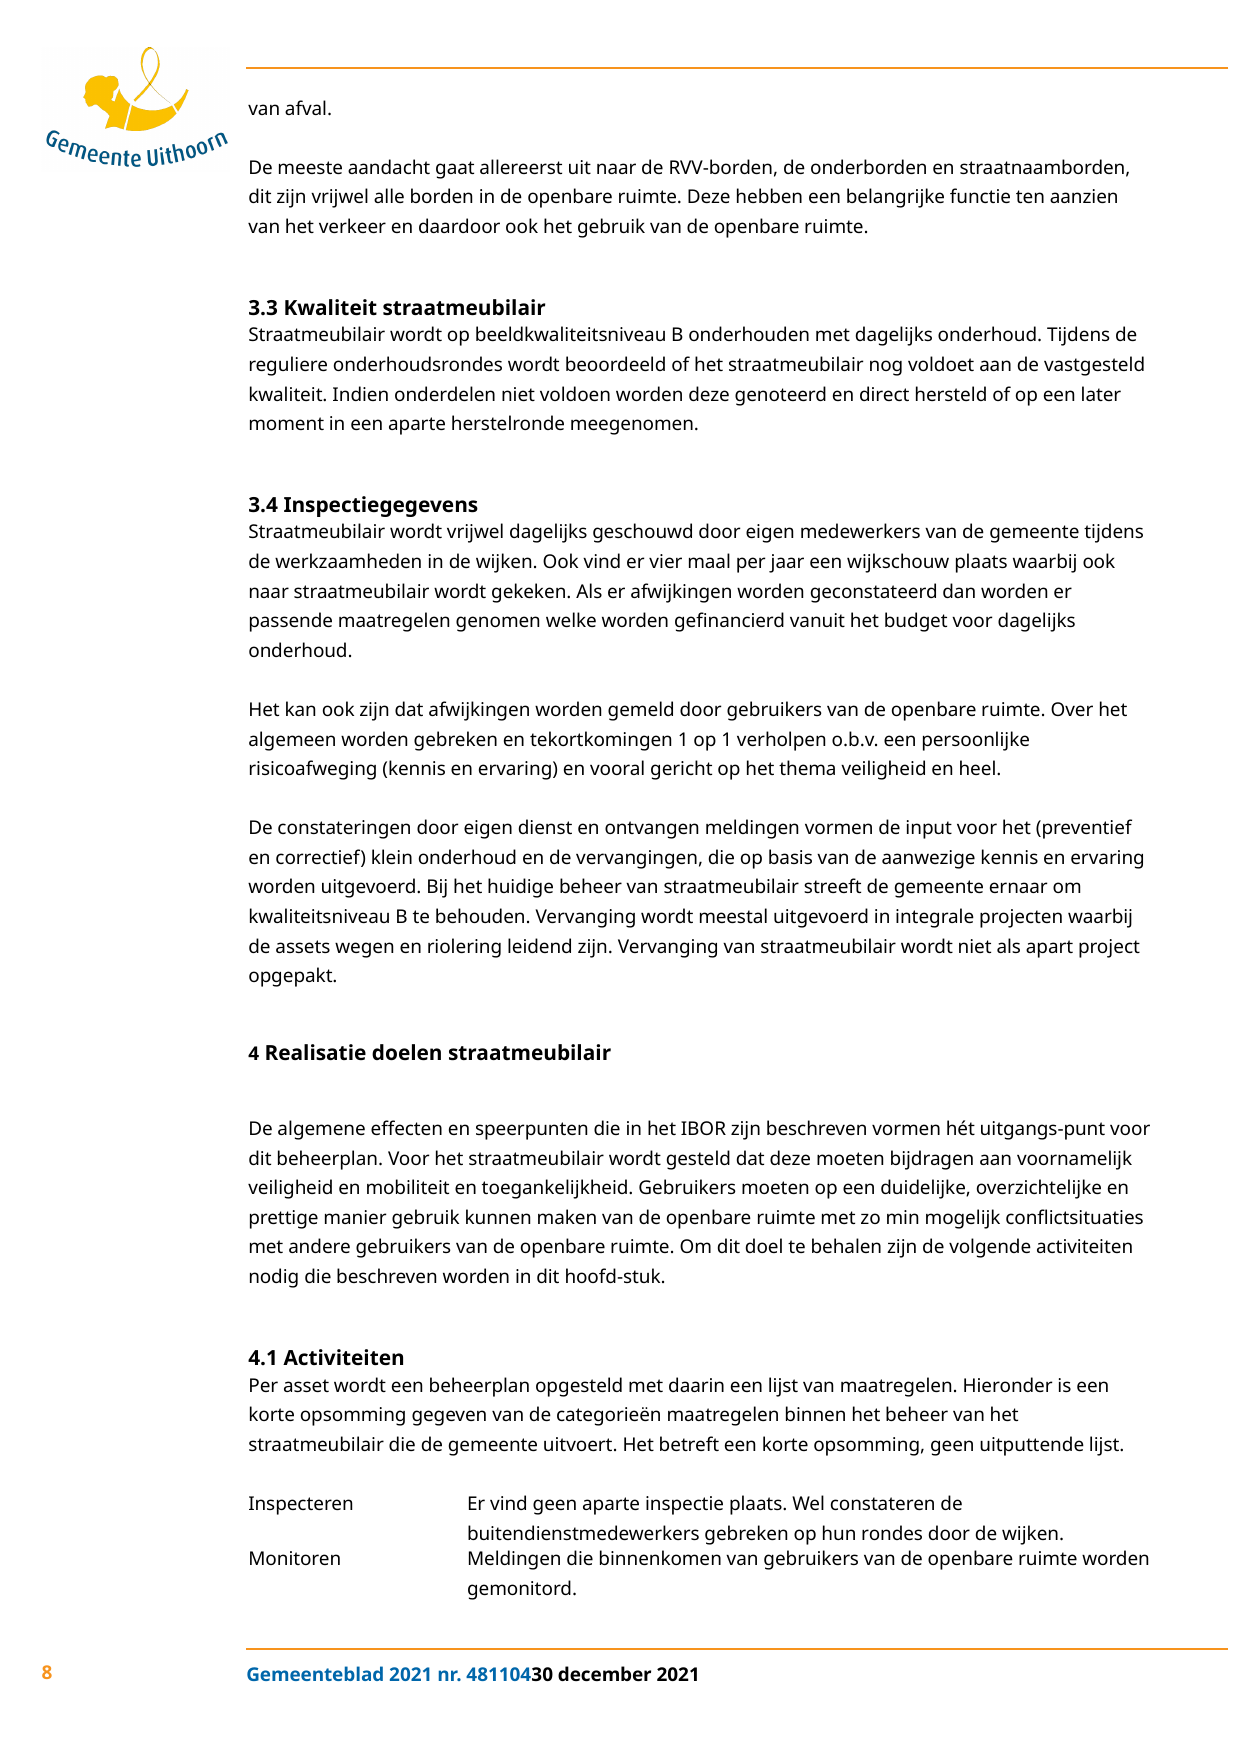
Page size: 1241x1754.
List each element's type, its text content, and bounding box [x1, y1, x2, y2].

text Straatmeubilair wordt op beeldkwaliteitsniveau B onderhouden met dagelijks onderhoud. Tijdens de reguliere onderhoudsrondes wordt beoordeeld of het straatmeubilair nog voldoet aan de vastgesteld kwaliteit. Indien onderdelen niet voldoen worden deze genoteerd en direct hersteld of op een later moment in een aparte herstelronde meegenomen. [248, 322, 1152, 436]
text Het kan ook zijn dat afwijkingen worden gemeld door gebruikers van de openbare ruimte. Over het algemeen worden gebreken en tekortkomingen 1 op 1 verholpen o.b.v. een persoonlijke risicoafweging (kennis en ervaring) en vooral gericht op het thema veiligheid en heel. [248, 696, 1152, 781]
text 3.3 Kwaliteit straatmeubilair [248, 293, 1152, 322]
text De constateringen door eigen dienst en ontvangen meldingen vormen de input voor het (preventief en correctief) klein onderhoud en de vervangingen, die op basis van de aanwezige kennis en ervaring worden uitgevoerd. Bij het huidige beheer van straatmeubilair streeft de gemeente ernaar om kwaliteitsniveau B te behouden. Vervanging wordt meestal uitgevoerd in integrale projecten waarbij de assets wegen en riolering leidend zijn. Vervanging van straatmeubilair wordt niet als apart project opgepakt. [248, 814, 1152, 988]
text van afval. [248, 95, 1152, 121]
text De meeste aandacht gaat allereerst uit naar de RVV-borden, de onderborden en straatnaamborden, dit zijn vrijwel alle borden in de openbare ruimte. Deze hebben een belangrijke functie ten aanzien van het verkeer en daardoor ook het gebruik van de openbare ruimte. [248, 154, 1152, 239]
text Per asset wordt een beheerplan opgesteld met daarin een lijst van maatregelen. Hieronder is een korte opsomming gegeven van de categorieën maatregelen binnen het beheer van het straatmeubilair die de gemeente uitvoert. Het betreft een korte opsomming, geen uitputtende lijst. [248, 1372, 1152, 1457]
table_header Er vind geen aparte inspectie plaats. Wel constateren de buitendienstmedewerkers gebreken op hun rondes door de wijken. [467, 1490, 1152, 1546]
text Straatmeubilair wordt vrijwel dagelijks geschouwd door eigen medewerkers van de gemeente tijdens de werkzaamheden in de wijken. Ook vind er vier maal per jaar een wijkschouw plaats waarbij ook naar straatmeubilair wordt gekeken. Als er afwijkingen worden geconstateerd dan worden er passende maatregelen genomen welke worden gefinancierd vanuit het budget voor dagelijks onderhoud. [248, 519, 1152, 663]
table_header Inspecteren [248, 1490, 467, 1546]
text 4 Realisatie doelen straatmeubilair [248, 1038, 1152, 1066]
table_cell Meldingen die binnenkomen van gebruikers van de openbare ruimte worden gemonitord. [467, 1546, 1152, 1601]
picture [41, 47, 231, 172]
text 3.4 Inspectiegegevens [248, 490, 1152, 519]
table_cell Monitoren [248, 1546, 467, 1601]
text De algemene effecten en speerpunten die in het IBOR zijn beschreven vormen hét uitgangs-punt voor dit beheerplan. Voor het straatmeubilair wordt gesteld dat deze moeten bijdragen aan voornamelijk veiligheid en mobiliteit en toegankelijkheid. Gebruikers moeten op een duidelijke, overzichtelijke en prettige manier gebruik kunnen maken van de openbare ruimte met zo min mogelijk conflictsituaties met andere gebruikers van de openbare ruimte. Om dit doel te behalen zijn de volgende activiteiten nodig die beschreven worden in dit hoofd-stuk. [248, 1115, 1152, 1289]
text 4.1 Activiteiten [248, 1343, 1152, 1372]
